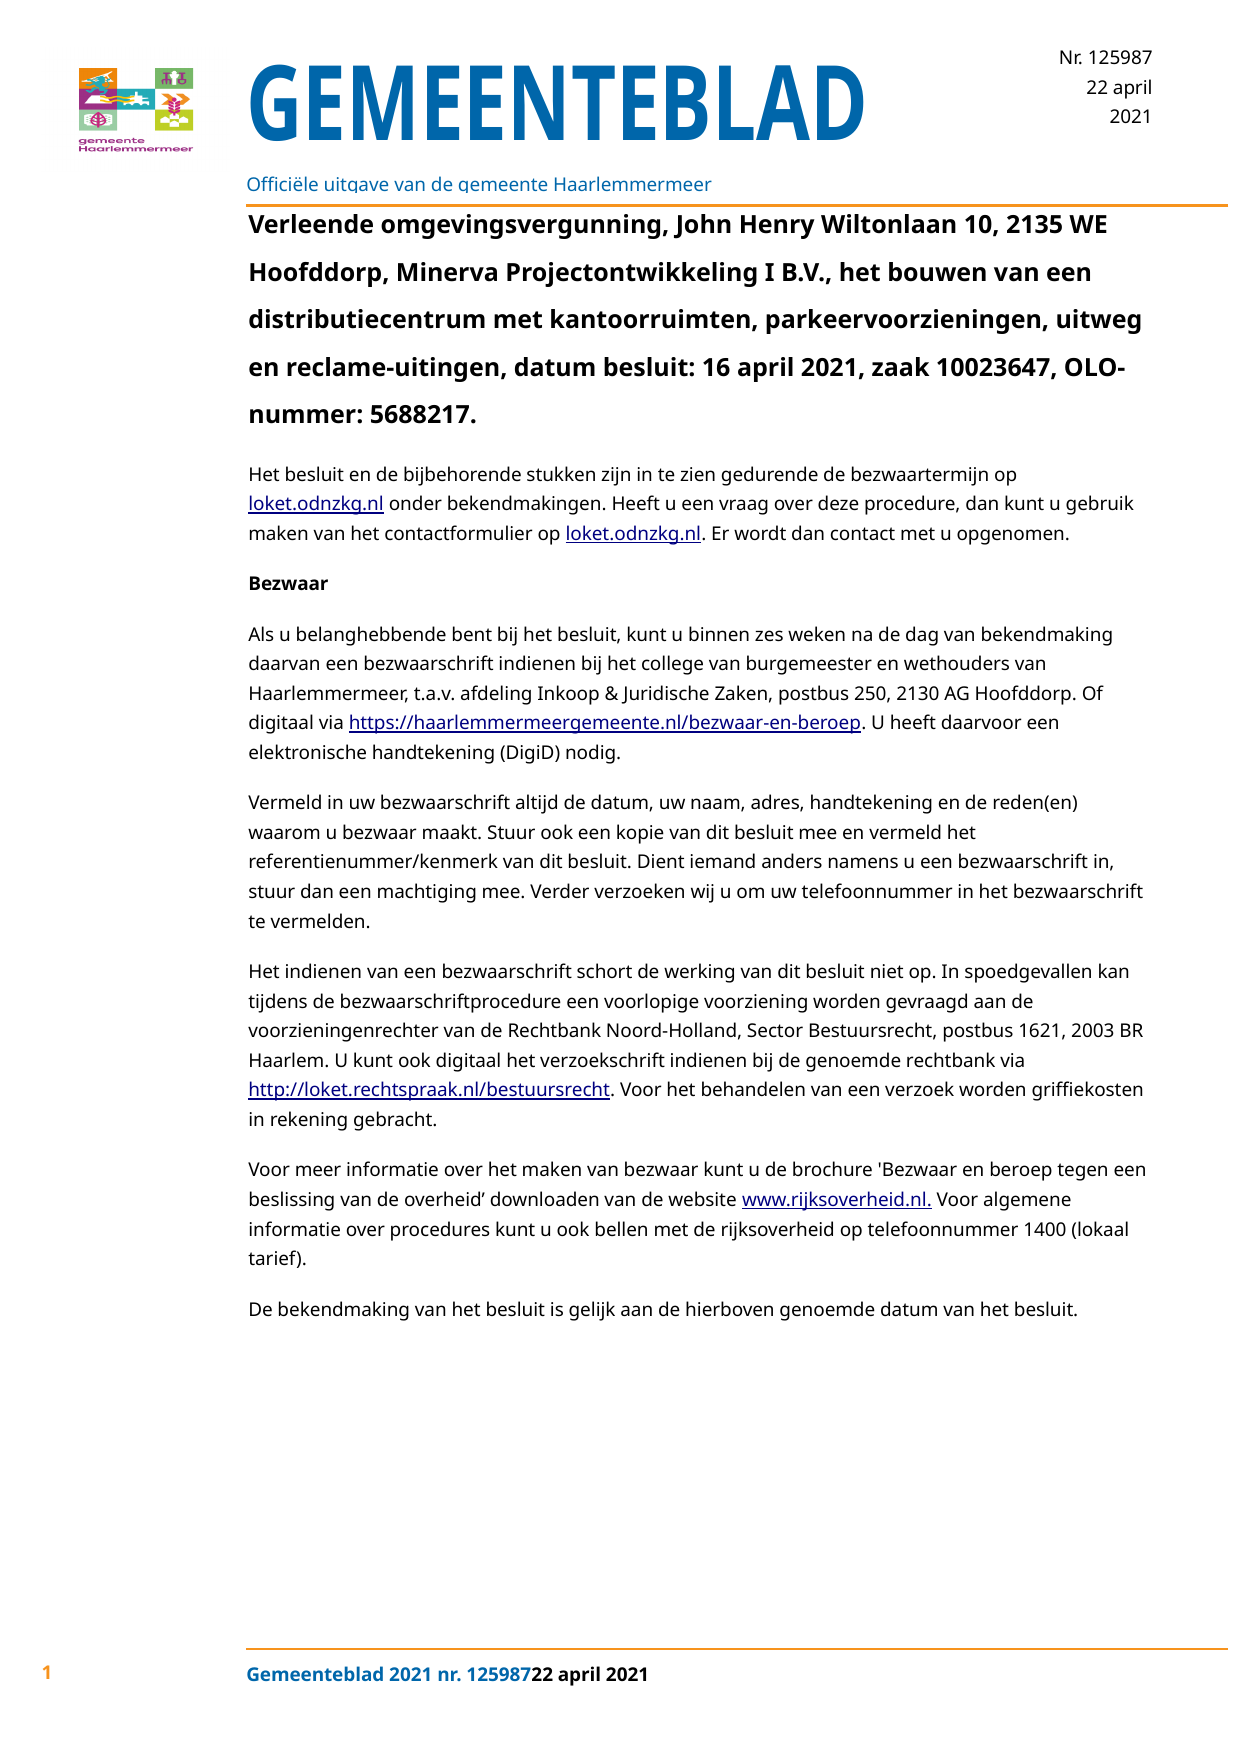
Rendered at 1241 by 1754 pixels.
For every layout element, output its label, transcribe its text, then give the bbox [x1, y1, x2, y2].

text Het besluit en de bijbehorende stukken zijn in te zien gedurende de bezwaartermijn op loket.odnzkg.nl onder bekendmakingen. Heeft u een vraag over deze procedure, dan kunt u gebruik maken van het contactformulier op loket.odnzkg.nl. Er wordt dan contact met u opgenomen. [248, 461, 1152, 546]
text Verleende omgevingsvergunning, John Henry Wiltonlaan 10, 2135 WE Hoofddorp, Minerva Projectontwikkeling I B.V., het bouwen van een distributiecentrum met kantoorruimten, parkeervoorzieningen, uitweg en reclame-uitingen, datum besluit: 16 april 2021, zaak 10023647, OLO-nummer: 5688217. [248, 207, 1152, 431]
text De bekendmaking van het besluit is gelijk aan de hierboven genoemde datum van het besluit. [248, 1296, 1152, 1321]
text Bezwaar [248, 570, 1152, 596]
text Voor meer informatie over het maken van bezwaar kunt u de brochure 'Bezwaar en beroep tegen een beslissing van de overheid’ downloaden van de website www.rijksoverheid.nl. Voor algemene informatie over procedures kunt u ook bellen met de rijksoverheid op telefoonnummer 1400 (lokaal tarief). [248, 1157, 1152, 1271]
text Als u belanghebbende bent bij het besluit, kunt u binnen zes weken na de dag van bekendmaking daarvan een bezwaarschrift indienen bij het college van burgemeester en wethouders van Haarlemmermeer, t.a.v. afdeling Inkoop & Juridische Zaken, postbus 250, 2130 AG Hoofddorp. Of digitaal via https://haarlemmermeergemeente.nl/bezwaar-en-beroep. U heeft daarvoor een elektronische handtekening (DigiD) nodig. [248, 621, 1152, 765]
text Vermeld in uw bezwaarschrift altijd de datum, uw naam, adres, handtekening en de reden(en) waarom u bezwaar maakt. Stuur ook een kopie van dit besluit mee en vermeld het referentienummer/kenmerk van dit besluit. Dient iemand anders namens u een bezwaarschrift in, stuur dan een machtiging mee. Verder verzoeken wij u om uw telefoonnummer in het bezwaarschrift te vermelden. [248, 789, 1152, 933]
text Het indienen van een bezwaarschrift schort de werking van dit besluit niet op. In spoedgevallen kan tijdens de bezwaarschriftprocedure een voorlopige voorziening worden gevraagd aan de voorzieningenrechter van de Rechtbank Noord-Holland, Sector Bestuursrecht, postbus 1621, 2003 BR Haarlem. U kunt ook digitaal het verzoekschrift indienen bij de genoemde rechtbank via http://loket.rechtspraak.nl/bestuursrecht. Voor het behandelen van een verzoek worden griffiekosten in rekening gebracht. [248, 958, 1152, 1132]
picture [41, 47, 231, 172]
